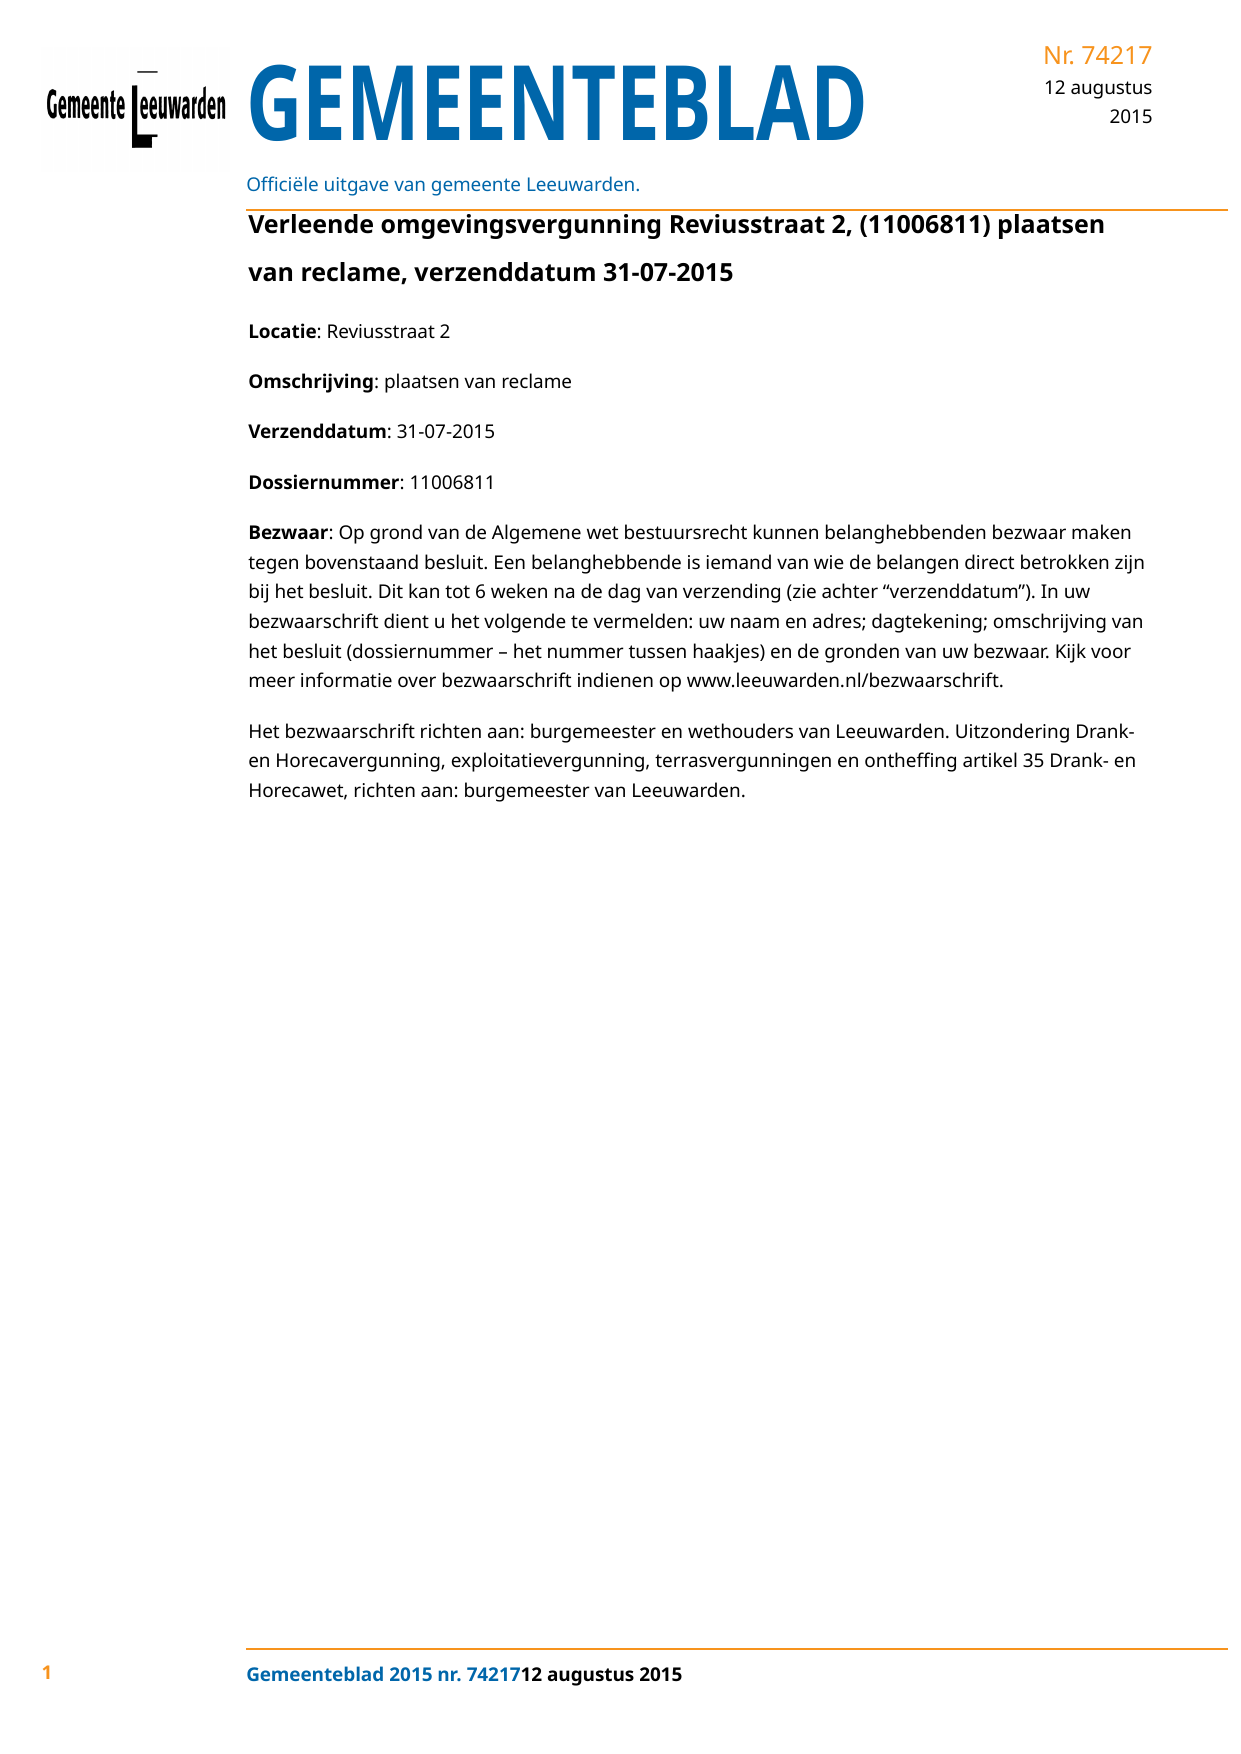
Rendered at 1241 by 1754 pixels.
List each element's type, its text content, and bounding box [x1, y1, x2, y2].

text Omschrijving: plaatsen van reclame [248, 368, 1152, 394]
text Dossiernummer: 11006811 [248, 469, 1152, 495]
text Verzenddatum: 31-07-2015 [248, 419, 1152, 444]
text Bezwaar: Op grond van de Algemene wet bestuursrecht kunnen belanghebbenden bezwaar maken tegen bovenstaand besluit. Een belanghebbende is iemand van wie de belangen direct betrokken zijn bij het besluit. Dit kan tot 6 weken na de dag van verzending (zie achter “verzenddatum”). In uw bezwaarschrift dient u het volgende te vermelden: uw naam en adres; dagtekening; omschrijving van het besluit (dossiernummer – het nummer tussen haakjes) en de gronden van uw bezwaar. Kijk voor meer informatie over bezwaarschrift indienen op www.leeuwarden.nl/bezwaarschrift. [248, 519, 1152, 693]
picture [41, 47, 231, 172]
text Locatie: Reviusstraat 2 [248, 318, 1152, 344]
text Verleende omgevingsvergunning Reviusstraat 2, (11006811) plaatsen van reclame, verzenddatum 31-07-2015 [248, 211, 1152, 288]
text Het bezwaarschrift richten aan: burgemeester en wethouders van Leeuwarden. Uitzondering Drank- en Horecavergunning, exploitatievergunning, terrasvergunningen en ontheffing artikel 35 Drank- en Horecawet, richten aan: burgemeester van Leeuwarden. [248, 718, 1152, 803]
